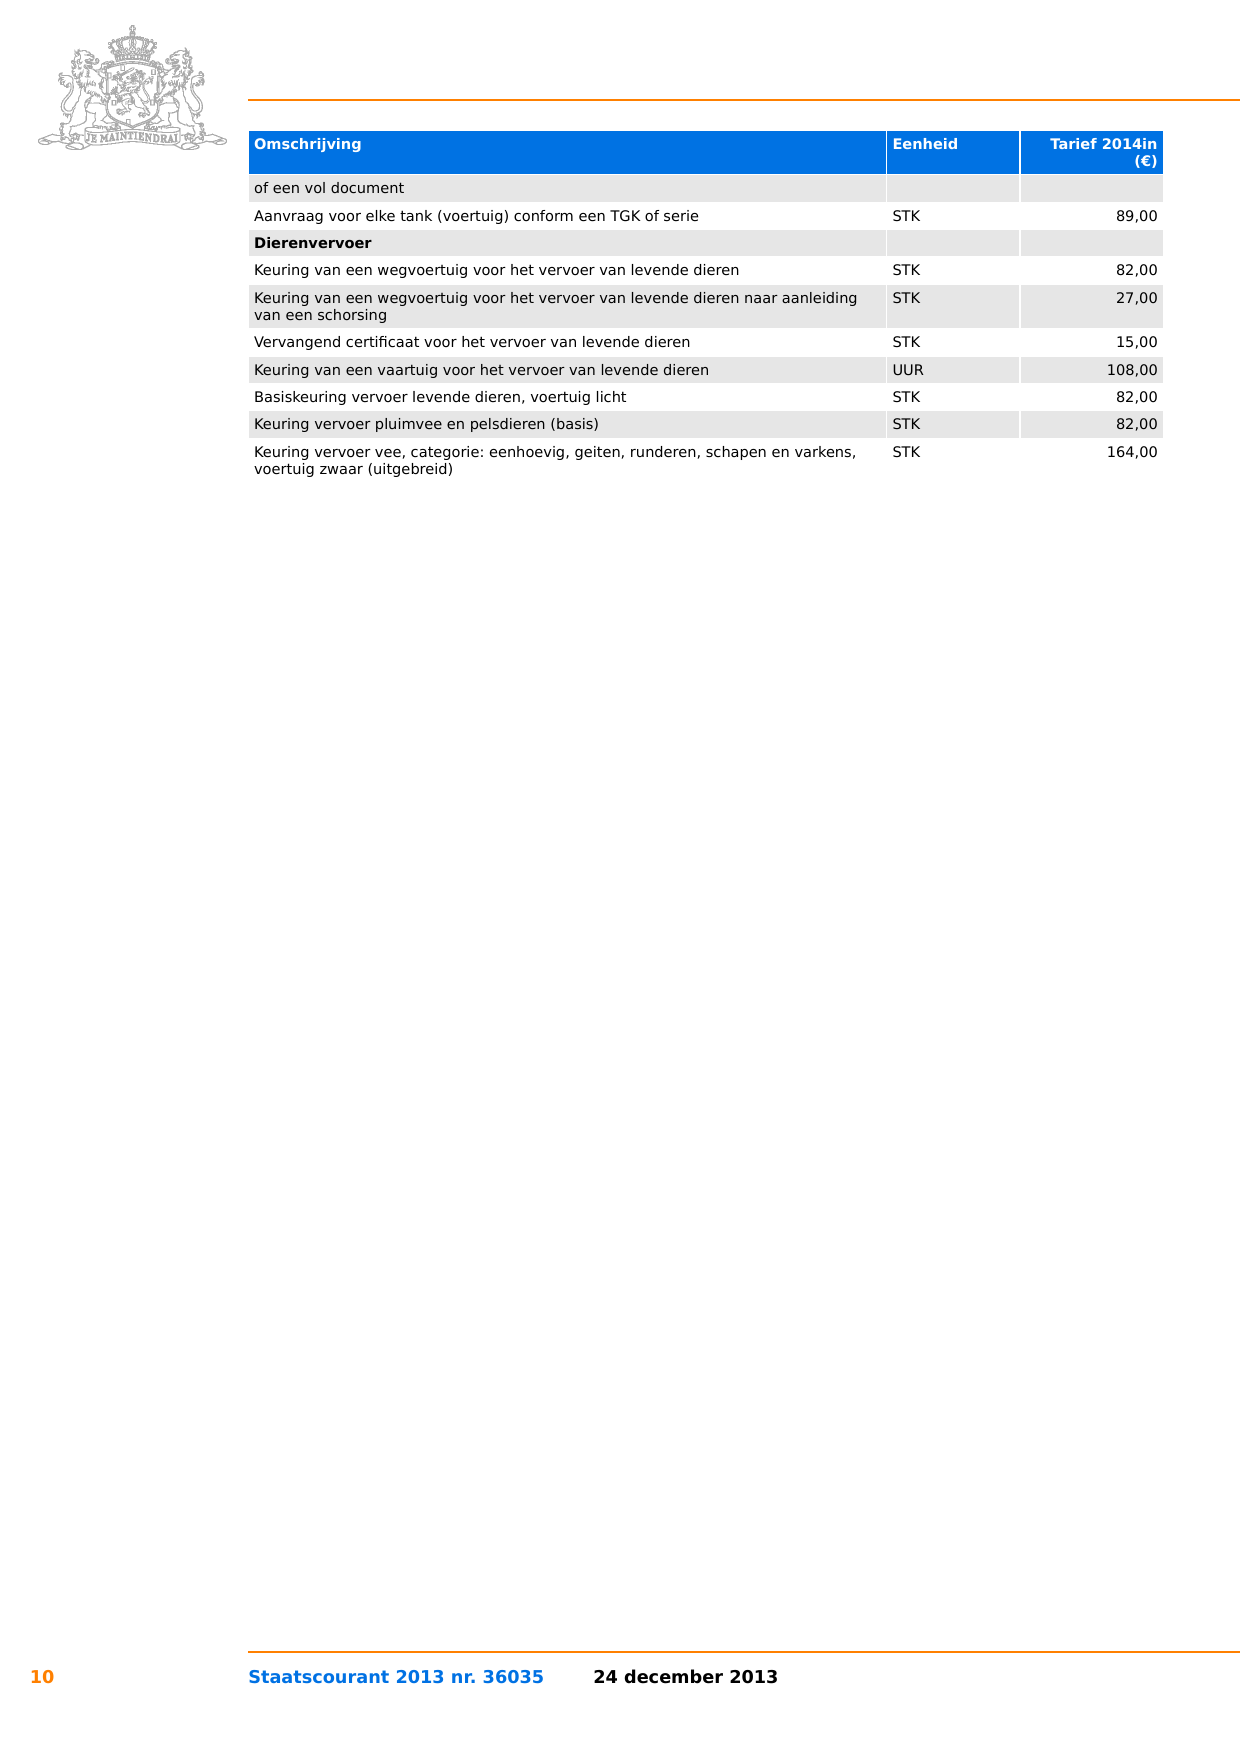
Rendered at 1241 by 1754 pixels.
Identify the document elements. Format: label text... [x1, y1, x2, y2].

table_cell 164,00 [1021, 439, 1163, 482]
table_header Omschrijving [249, 131, 886, 174]
table_cell STK [887, 439, 1019, 482]
table_header Tarief 2014in (€) [1021, 131, 1163, 174]
table_cell Keuring van een vaartuig voor het vervoer van levende dieren [249, 357, 886, 383]
table_cell Basiskeuring vervoer levende dieren, voertuig licht [249, 384, 886, 410]
table_cell 89,00 [1021, 203, 1163, 229]
table_cell [887, 175, 1019, 202]
table_cell UUR [887, 357, 1019, 383]
table_cell Keuring vervoer vee, categorie: eenhoevig, geiten, runderen, schapen en varkens, voertuig zwaar (uitgebreid) [249, 439, 886, 482]
table_cell STK [887, 329, 1019, 356]
table_cell STK [887, 203, 1019, 229]
table_cell Keuring van een wegvoertuig voor het vervoer van levende dieren naar aanleiding van een schorsing [249, 285, 886, 328]
table_cell Aanvraag voor elke tank (voertuig) conform een TGK of serie [249, 203, 886, 229]
table_cell STK [887, 285, 1019, 328]
table_cell of een vol document [249, 175, 886, 202]
table_cell Dierenvervoer [249, 230, 886, 256]
table_cell 15,00 [1021, 329, 1163, 356]
table_cell STK [887, 384, 1019, 410]
table_cell 108,00 [1021, 357, 1163, 383]
table_cell 82,00 [1021, 384, 1163, 410]
table_cell 82,00 [1021, 258, 1163, 284]
table_header Eenheid [887, 131, 1019, 174]
table_cell STK [887, 411, 1019, 438]
table_cell 27,00 [1021, 285, 1163, 328]
table_cell Keuring van een wegvoertuig voor het vervoer van levende dieren [249, 258, 886, 284]
table_cell STK [887, 258, 1019, 284]
table_cell Keuring vervoer pluimvee en pelsdieren (basis) [249, 411, 886, 438]
table_cell 82,00 [1021, 411, 1163, 438]
picture [38, 25, 227, 150]
table_cell Vervangend certificaat voor het vervoer van levende dieren [249, 329, 886, 356]
table_cell [1021, 230, 1163, 256]
table_cell [1021, 175, 1163, 202]
table_cell [887, 230, 1019, 256]
